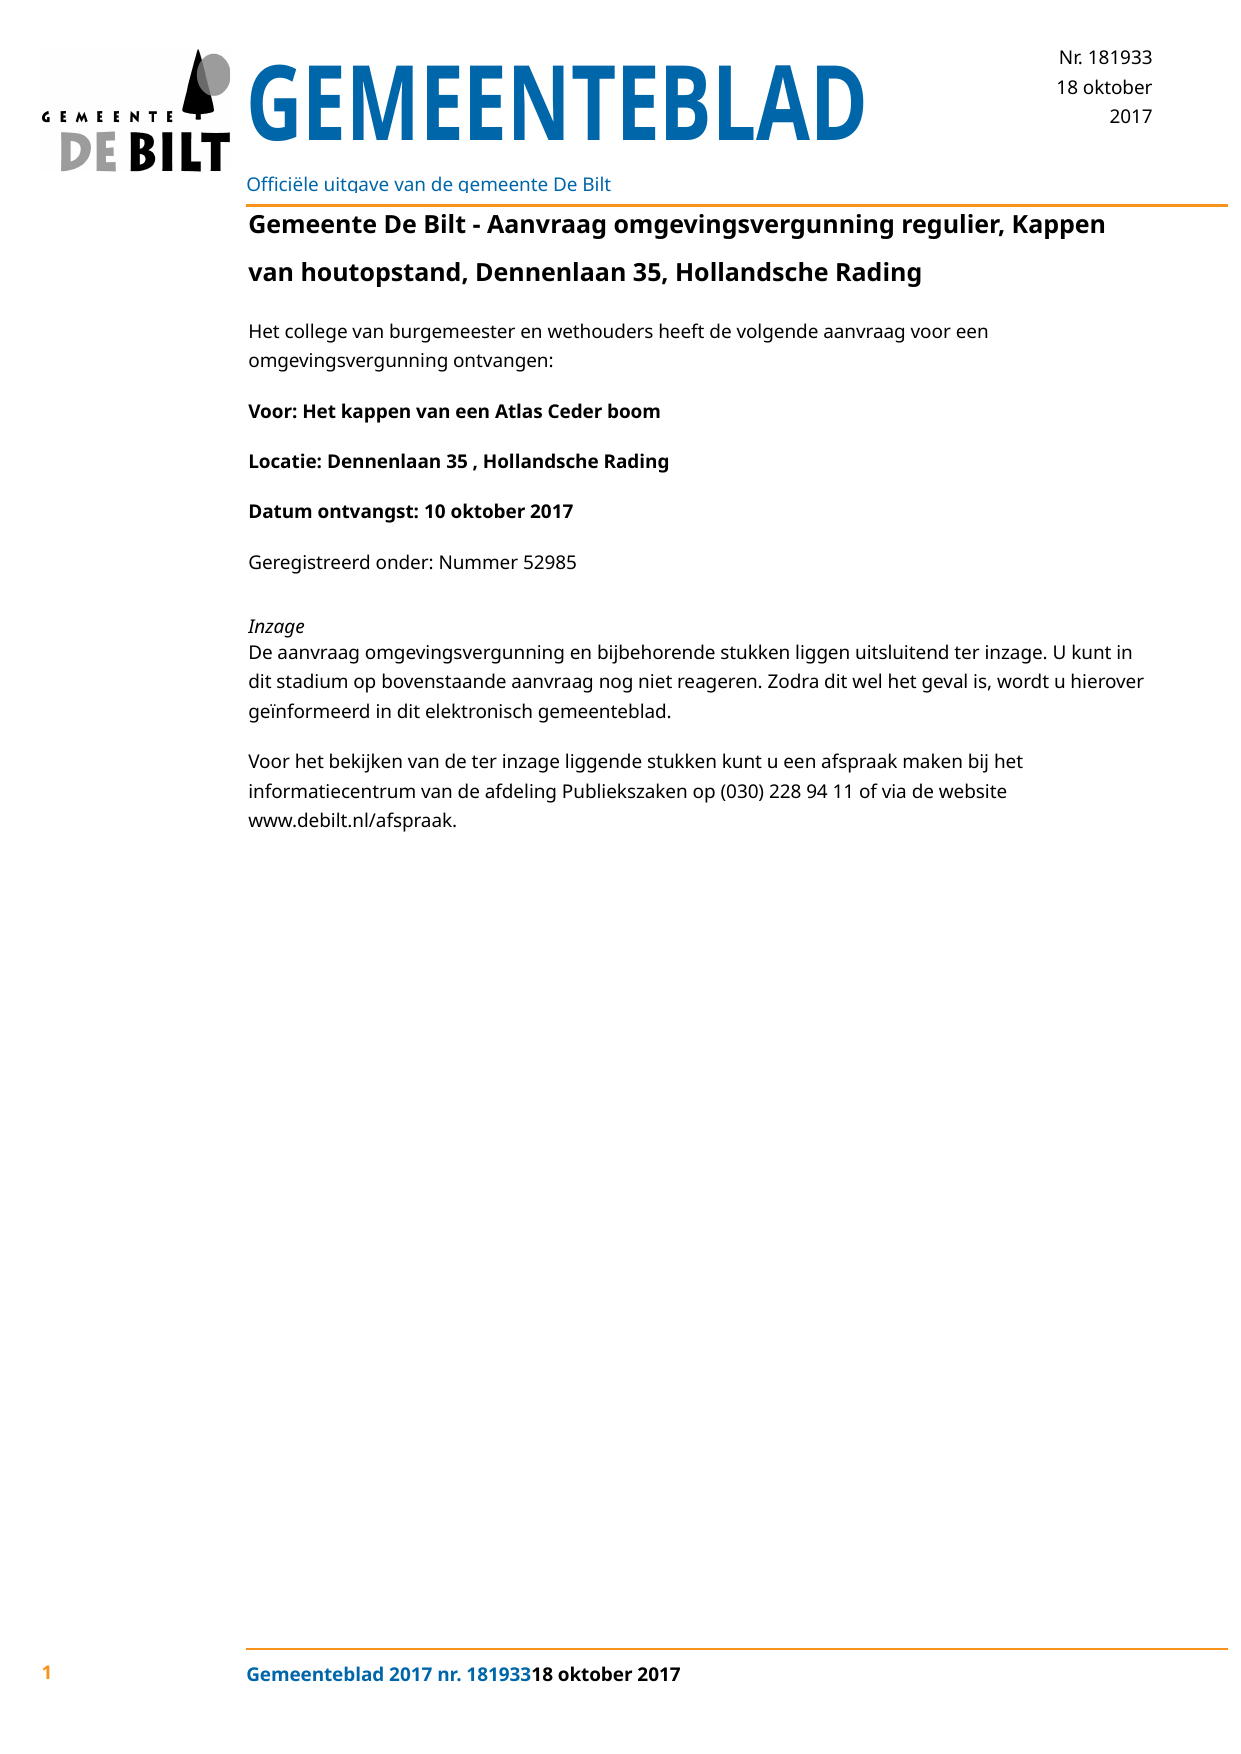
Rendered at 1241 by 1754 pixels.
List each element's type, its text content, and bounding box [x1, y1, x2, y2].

text Voor het bekijken van de ter inzage liggende stukken kunt u een afspraak maken bij het informatiecentrum van de afdeling Publiekszaken op (030) 228 94 11 of via de website www.debilt.nl/afspraak. [248, 748, 1152, 833]
text De aanvraag omgevingsvergunning en bijbehorende stukken liggen uitsluitend ter inzage. U kunt in dit stadium op bovenstaande aanvraag nog niet reageren. Zodra dit wel het geval is, wordt u hierover geïnformeerd in dit elektronisch gemeenteblad. [248, 639, 1152, 724]
text Locatie: Dennenlaan 35 , Hollandsche Rading [248, 448, 1152, 474]
text Het college van burgemeester en wethouders heeft de volgende aanvraag voor een omgevingsvergunning ontvangen: [248, 318, 1152, 373]
text Inzage [248, 613, 1152, 639]
text Datum ontvangst: 10 oktober 2017 [248, 499, 1152, 524]
text Voor: Het kappen van een Atlas Ceder boom [248, 398, 1152, 424]
text Geregistreerd onder: Nummer 52985 [248, 549, 1152, 575]
picture [41, 47, 231, 172]
text Gemeente De Bilt - Aanvraag omgevingsvergunning regulier, Kappen van houtopstand, Dennenlaan 35, Hollandsche Rading [248, 207, 1152, 288]
